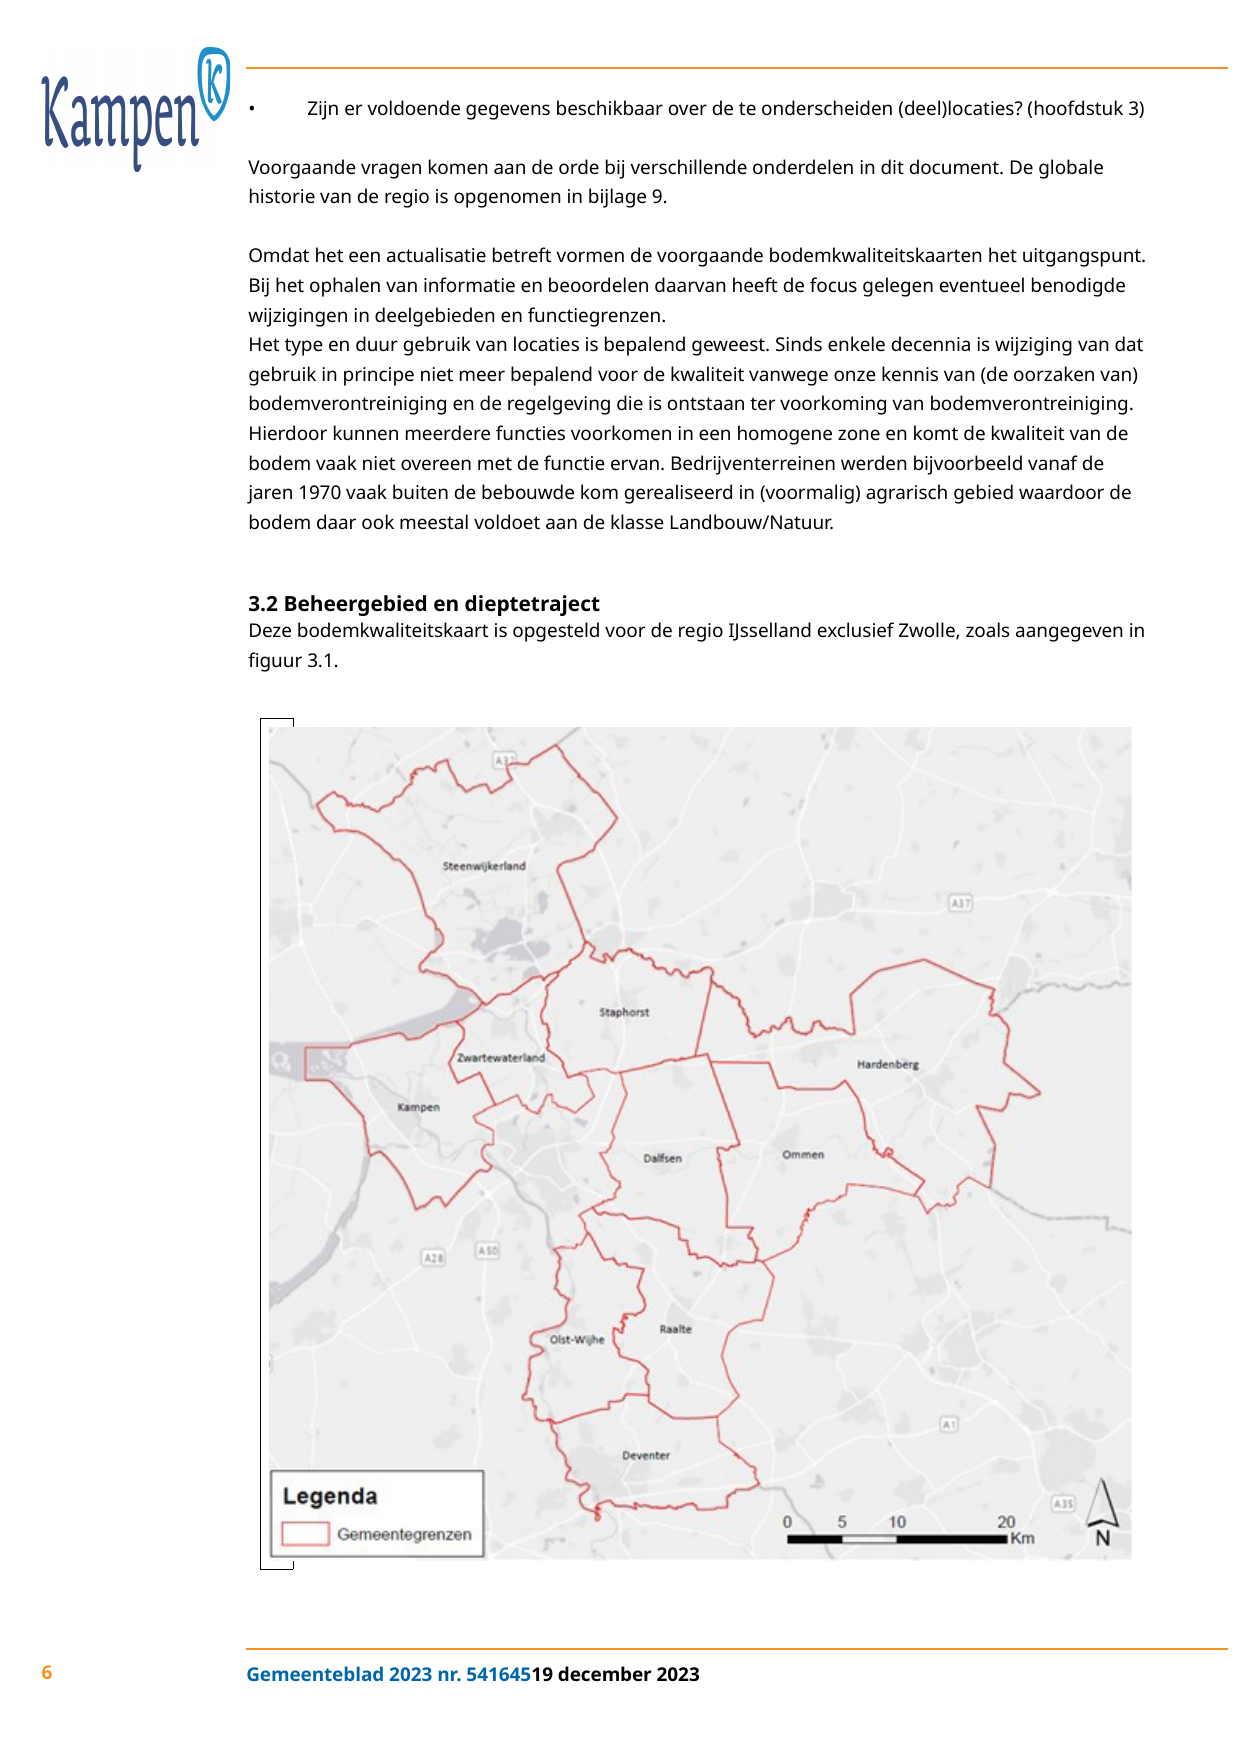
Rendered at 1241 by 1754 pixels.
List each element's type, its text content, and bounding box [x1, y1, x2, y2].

text Het type en duur gebruik van locaties is bepalend geweest. Sinds enkele decennia is wijziging van dat gebruik in principe niet meer bepalend voor de kwaliteit vanwege onze kennis van (de oorzaken van) bodemverontreiniging en de regelgeving die is ontstaan ter voorkoming van bodemverontreiniging. [248, 331, 1152, 416]
picture [268, 727, 1132, 1561]
text 3.2 Beheergebied en dieptetraject [248, 589, 1152, 617]
list Zijn er voldoende gegevens beschikbaar over de te onderscheiden (deel)locaties? (hoofdstuk 3) [248, 95, 1152, 121]
text Voorgaande vragen komen aan de orde bij verschillende onderdelen in dit document. De globale historie van de regio is opgenomen in bijlage 9. [248, 154, 1152, 209]
picture [41, 47, 231, 172]
text Hierdoor kunnen meerdere functies voorkomen in een homogene zone en komt de kwaliteit van de bodem vaak niet overeen met de functie ervan. Bedrijventerreinen werden bijvoorbeeld vanaf de jaren 1970 vaak buiten de bebouwde kom gerealiseerd in (voormalig) agrarisch gebied waardoor de bodem daar ook meestal voldoet aan de klasse Landbouw/Natuur. [248, 420, 1152, 535]
text Deze bodemkwaliteitskaart is opgesteld voor de regio IJsselland exclusief Zwolle, zoals aangegeven in figuur 3.1. [248, 617, 1152, 673]
text Omdat het een actualisatie betreft vormen de voorgaande bodemkwaliteitskaarten het uitgangspunt. Bij het ophalen van informatie en beoordelen daarvan heeft de focus gelegen eventueel benodigde wijzigingen in deelgebieden en functiegrenzen. [248, 243, 1152, 328]
